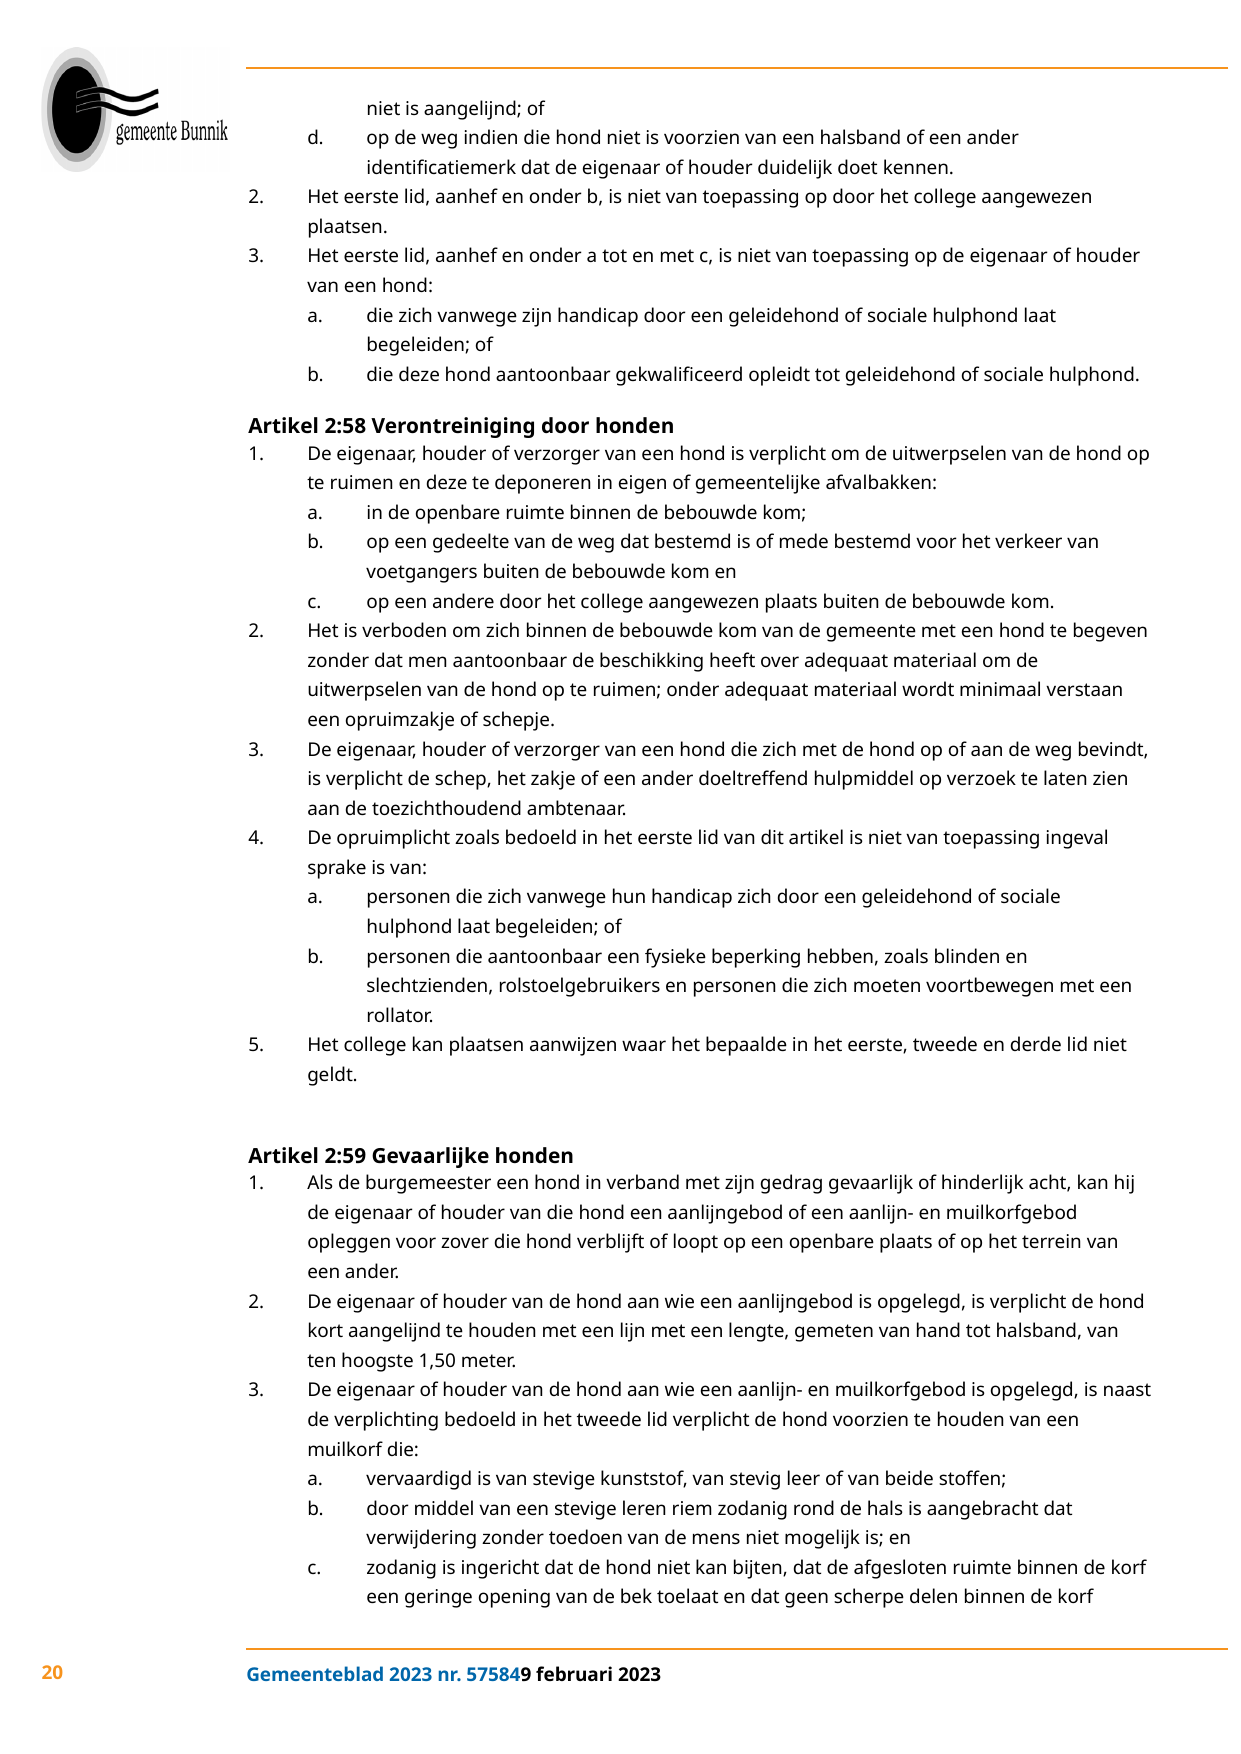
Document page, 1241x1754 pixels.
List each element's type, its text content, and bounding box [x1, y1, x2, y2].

list De opruimplicht zoals bedoeld in het eerste lid van dit artikel is niet van toepassing ingeval sprake is van: [248, 824, 1152, 880]
list niet is aangelijnd; of [307, 95, 1152, 121]
text Artikel 2:58 Verontreiniging door honden [248, 411, 1152, 440]
list die deze hond aantoonbaar gekwalificeerd opleidt tot geleidehond of sociale hulphond. [307, 361, 1152, 387]
picture [41, 47, 231, 172]
list Als de burgemeester een hond in verband met zijn gedrag gevaarlijk of hinderlijk acht, kan hij de eigenaar of houder van die hond een aanlijngebod of een aanlijn- en muilkorfgebod opleggen voor zover die hond verblijft of loopt op een openbare plaats of op het terrein van een ander. [248, 1169, 1152, 1284]
list op de weg indien die hond niet is voorzien van een halsband of een ander identificatiemerk dat de eigenaar of houder duidelijk doet kennen. [307, 124, 1152, 180]
list personen die zich vanwege hun handicap zich door een geleidehond of sociale hulphond laat begeleiden; of [307, 884, 1152, 939]
list door middel van een stevige leren riem zodanig rond de hals is aangebracht dat verwijdering zonder toedoen van de mens niet mogelijk is; en [307, 1495, 1152, 1550]
list De eigenaar of houder van de hond aan wie een aanlijngebod is opgelegd, is verplicht de hond kort aangelijnd te houden met een lijn met een lengte, gemeten van hand tot halsband, van ten hoogste 1,50 meter. [248, 1288, 1152, 1373]
list De eigenaar of houder van de hond aan wie een aanlijn- en muilkorfgebod is opgelegd, is naast de verplichting bedoeld in het tweede lid verplicht de hond voorzien te houden van een muilkorf die: [248, 1377, 1152, 1462]
list die zich vanwege zijn handicap door een geleidehond of sociale hulphond laat begeleiden; of [307, 302, 1152, 357]
list zodanig is ingericht dat de hond niet kan bijten, dat de afgesloten ruimte binnen de korf een geringe opening van de bek toelaat en dat geen scherpe delen binnen de korf [307, 1554, 1152, 1609]
list De eigenaar, houder of verzorger van een hond is verplicht om de uitwerpselen van de hond op te ruimen en deze te deponeren in eigen of gemeentelijke afvalbakken: [248, 440, 1152, 495]
list Het is verboden om zich binnen de bebouwde kom van de gemeente met een hond te begeven zonder dat men aantoonbaar de beschikking heeft over adequaat materiaal om de uitwerpselen van de hond op te ruimen; onder adequaat materiaal wordt minimaal verstaan een opruimzakje of schepje. [248, 617, 1152, 732]
list Het college kan plaatsen aanwijzen waar het bepaalde in het eerste, tweede en derde lid niet geldt. [248, 1032, 1152, 1087]
list personen die aantoonbaar een fysieke beperking hebben, zoals blinden en slechtzienden, rolstoelgebruikers en personen die zich moeten voortbewegen met een rollator. [307, 943, 1152, 1028]
list Het eerste lid, aanhef en onder b, is niet van toepassing op door het college aangewezen plaatsen. [248, 183, 1152, 239]
list vervaardigd is van stevige kunststof, van stevig leer of van beide stoffen; [307, 1465, 1152, 1491]
list op een gedeelte van de weg dat bestemd is of mede bestemd voor het verkeer van voetgangers buiten de bebouwde kom en [307, 529, 1152, 584]
list in de openbare ruimte binnen de bebouwde kom; [307, 499, 1152, 525]
list op een andere door het college aangewezen plaats buiten de bebouwde kom. [307, 588, 1152, 613]
text Artikel 2:59 Gevaarlijke honden [248, 1141, 1152, 1169]
list Het eerste lid, aanhef en onder a tot en met c, is niet van toepassing op de eigenaar of houder van een hond: [248, 243, 1152, 298]
list De eigenaar, houder of verzorger van een hond die zich met de hond op of aan de weg bevindt, is verplicht de schep, het zakje of een ander doeltreffend hulpmiddel op verzoek te laten zien aan de toezichthoudend ambtenaar. [248, 736, 1152, 821]
